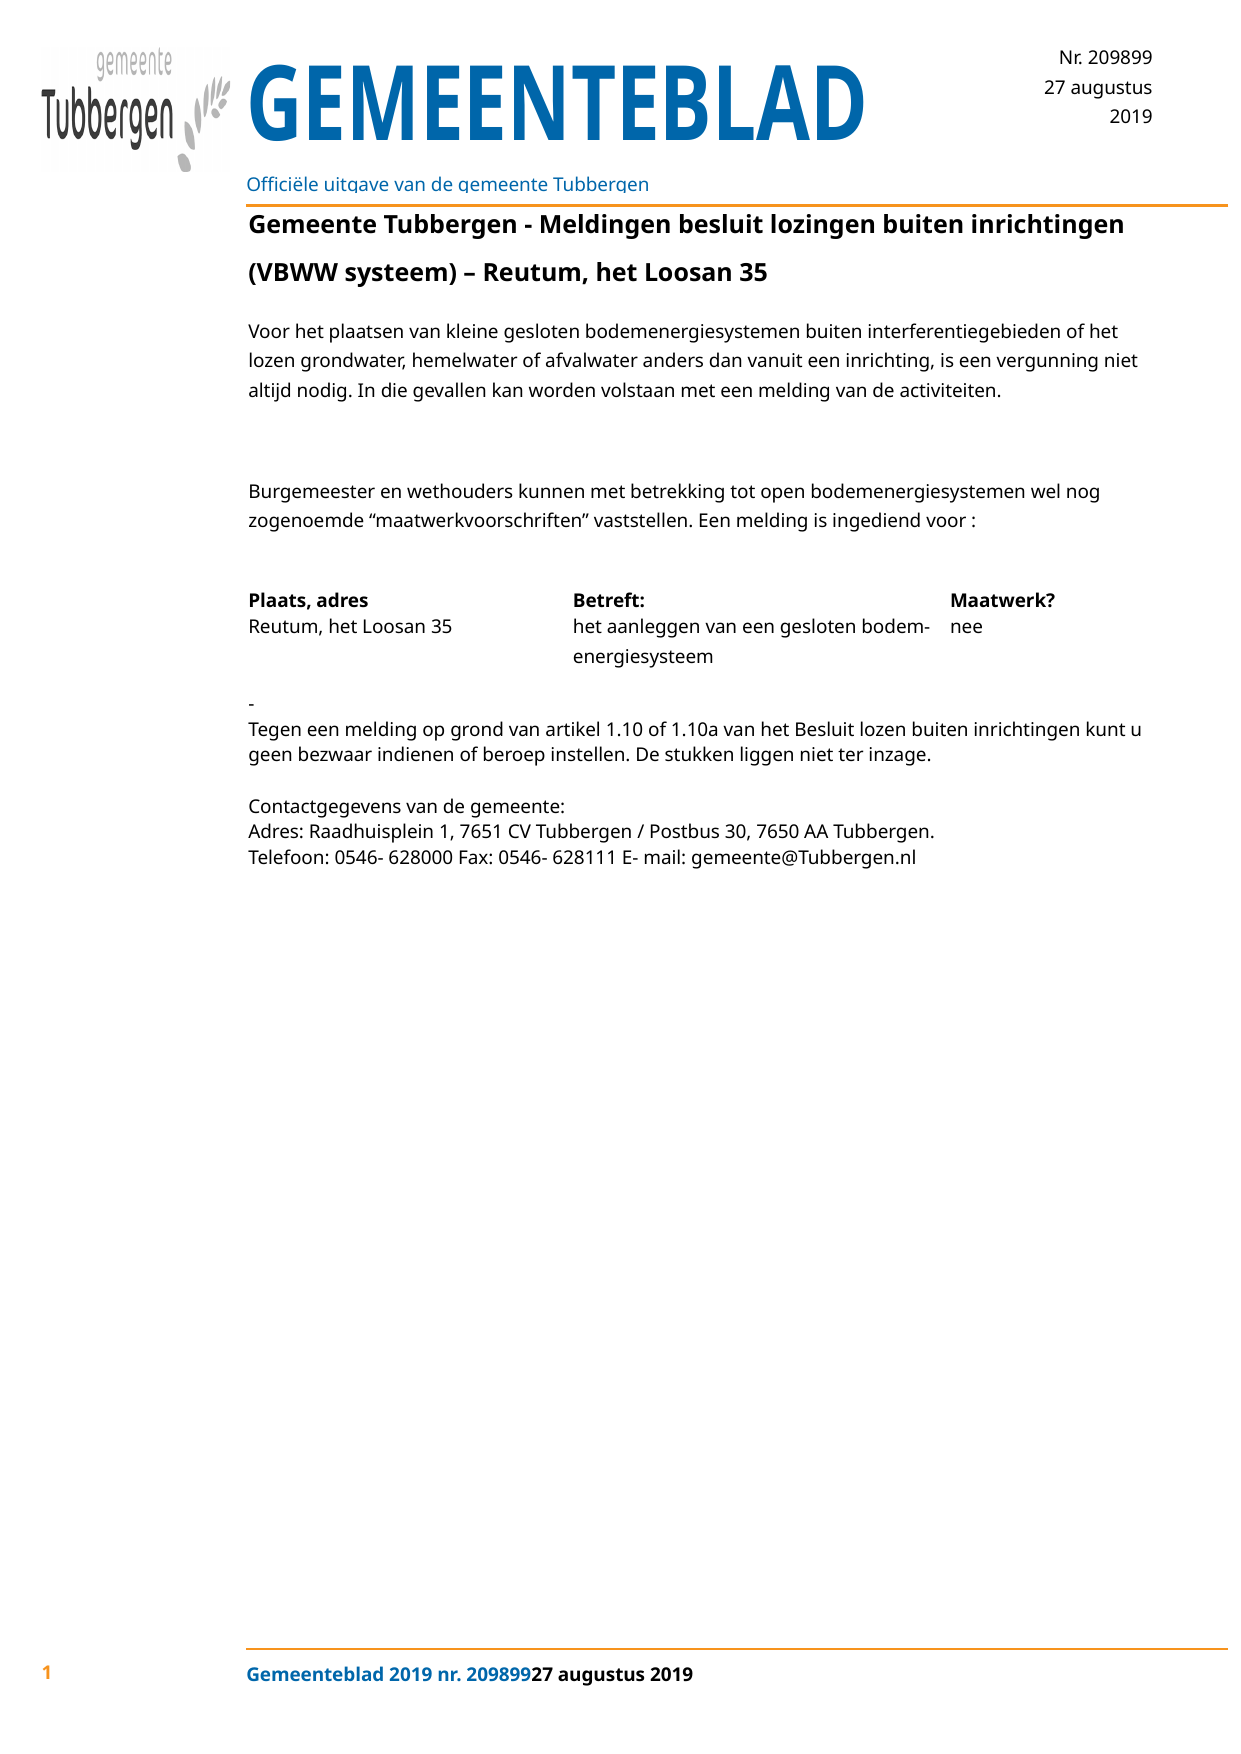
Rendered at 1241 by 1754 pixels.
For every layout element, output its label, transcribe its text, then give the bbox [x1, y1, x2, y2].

text Telefoon: 0546- 628000 Fax: 0546- 628111 E- mail: gemeente@Tubbergen.nl [248, 844, 1152, 870]
table_cell het aanleggen van een gesloten bodem-energiesysteem [573, 613, 950, 669]
table_cell nee [950, 613, 1152, 669]
table_header Maatwerk? [950, 588, 1152, 613]
text Voor het plaatsen van kleine gesloten bodemenergiesystemen buiten interferentiegebieden of het lozen grondwater, hemelwater of afvalwater anders dan vanuit een inrichting, is een vergunning niet altijd nodig. In die gevallen kan worden volstaan met een melding van de activiteiten. [248, 318, 1152, 403]
table_header Plaats, adres [248, 588, 573, 613]
table_cell Reutum, het Loosan 35 [248, 613, 573, 669]
text Contactgegevens van de gemeente: [248, 793, 1152, 819]
text Burgemeester en wethouders kunnen met betrekking tot open bodemenergiesystemen wel nog zogenoemde “maatwerkvoorschriften” vaststellen. Een melding is ingediend voor : [248, 478, 1152, 533]
text Tegen een melding op grond van artikel 1.10 of 1.10a van het Besluit lozen buiten inrichtingen kunt u geen bezwaar indienen of beroep instellen. De stukken liggen niet ter inzage. [248, 716, 1152, 767]
table_header Betreft: [573, 588, 950, 613]
text Gemeente Tubbergen - Meldingen besluit lozingen buiten inrichtingen (VBWW systeem) – Reutum, het Loosan 35 [248, 207, 1152, 288]
text Adres: Raadhuisplein 1, 7651 CV Tubbergen / Postbus 30, 7650 AA Tubbergen. [248, 819, 1152, 844]
picture [41, 47, 231, 172]
text - [248, 690, 1152, 716]
